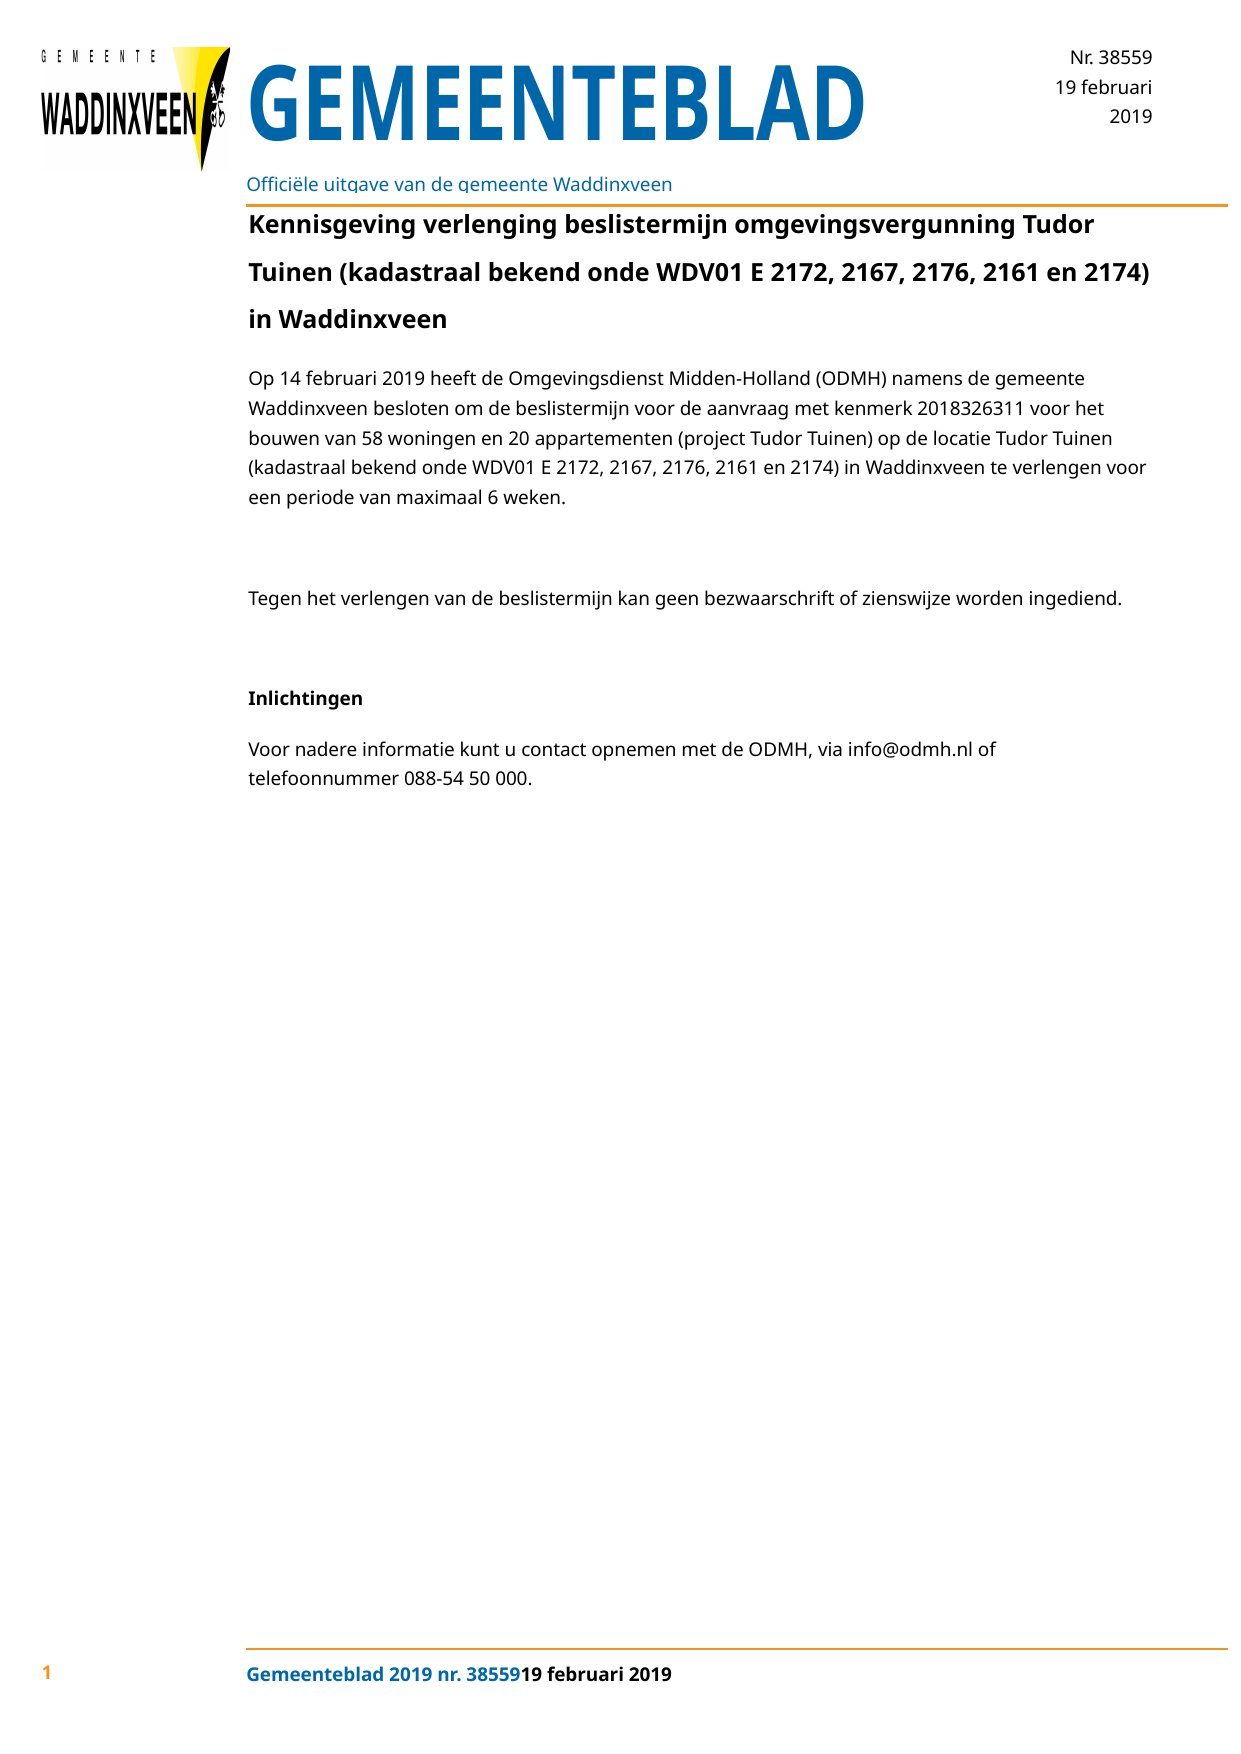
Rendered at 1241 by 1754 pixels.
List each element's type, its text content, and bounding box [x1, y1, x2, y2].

text Voor nadere informatie kunt u contact opnemen met de ODMH, via info@odmh.nl of telefoonnummer 088-54 50 000. [248, 736, 1152, 791]
text Op 14 februari 2019 heeft de Omgevingsdienst Midden-Holland (ODMH) namens de gemeente Waddinxveen besloten om de beslistermijn voor de aanvraag met kenmerk 2018326311 voor het bouwen van 58 woningen en 20 appartementen (project Tudor Tuinen) op de locatie Tudor Tuinen (kadastraal bekend onde WDV01 E 2172, 2167, 2176, 2161 en 2174) in Waddinxveen te verlengen voor een periode van maximaal 6 weken. [248, 366, 1152, 509]
text Kennisgeving verlenging beslistermijn omgevingsvergunning Tudor Tuinen (kadastraal bekend onde WDV01 E 2172, 2167, 2176, 2161 en 2174) in Waddinxveen [248, 207, 1152, 336]
picture [41, 47, 231, 172]
text Tegen het verlengen van de beslistermijn kan geen bezwaarschrift of zienswijze worden ingediend. [248, 585, 1152, 610]
text Inlichtingen [248, 686, 1152, 711]
